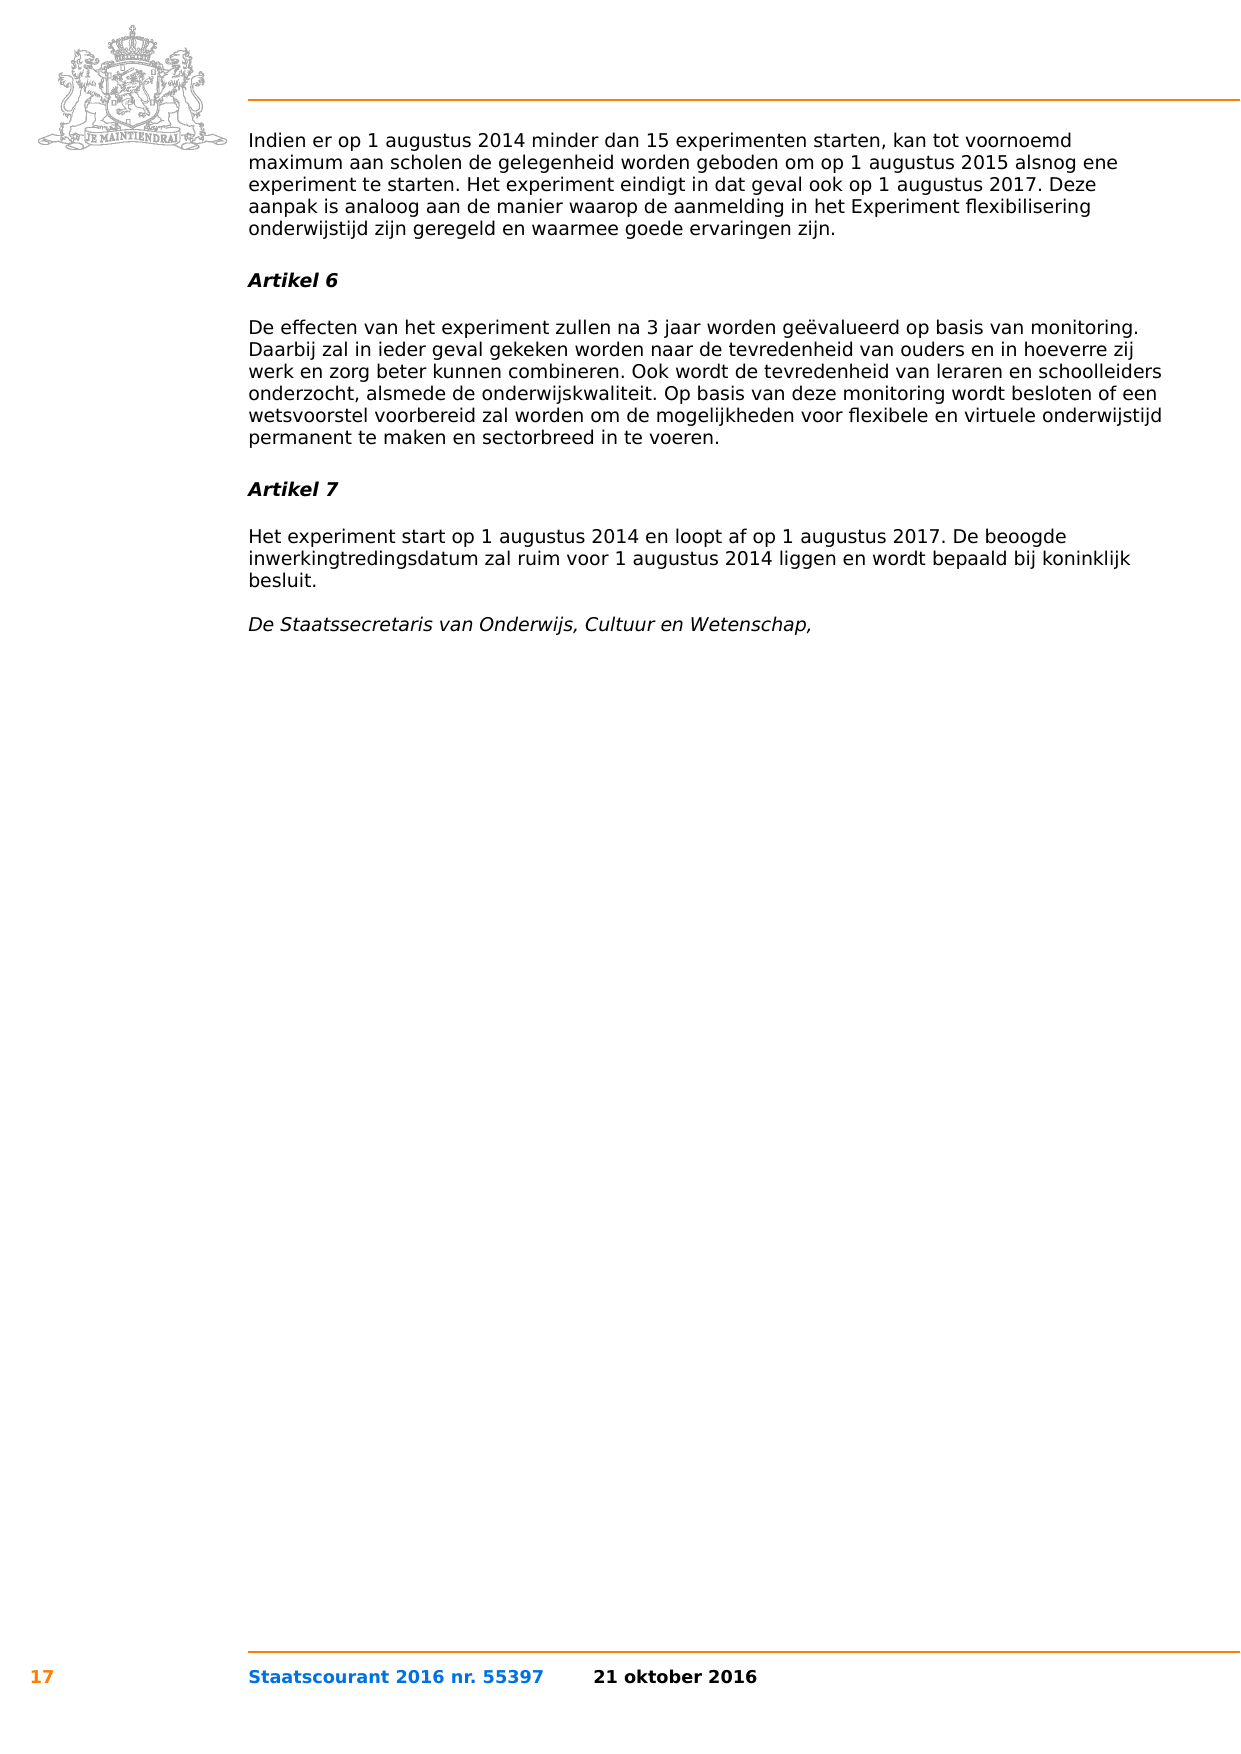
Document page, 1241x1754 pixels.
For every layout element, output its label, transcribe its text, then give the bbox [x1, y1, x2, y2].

text De effecten van het experiment zullen na 3 jaar worden geëvalueerd op basis van monitoring. Daarbij zal in ieder geval gekeken worden naar de tevredenheid van ouders en in hoeverre zij werk en zorg beter kunnen combineren. Ook wordt de tevredenheid van leraren en schoolleiders onderzocht, alsmede de onderwijskwaliteit. Op basis van deze monitoring wordt besloten of een wetsvoorstel voorbereid zal worden om de mogelijkheden voor flexibele en virtuele onderwijstijd permanent te maken en sectorbreed in te voeren. [248, 317, 1163, 449]
subtitle Artikel 6 [248, 270, 1163, 292]
text Het experiment start op 1 augustus 2014 en loopt af op 1 augustus 2017. De beoogde inwerkingtredingsdatum zal ruim voor 1 augustus 2014 liggen en wordt bepaald bij koninklijk besluit. [248, 526, 1163, 592]
text De Staatssecretaris van Onderwijs, Cultuur en Wetenschap, [248, 613, 1163, 635]
subtitle Artikel 7 [248, 479, 1163, 501]
picture [38, 25, 227, 150]
text Indien er op 1 augustus 2014 minder dan 15 experimenten starten, kan tot voornoemd maximum aan scholen de gelegenheid worden geboden om op 1 augustus 2015 alsnog ene experiment te starten. Het experiment eindigt in dat geval ook op 1 augustus 2017. Deze aanpak is analoog aan de manier waarop de aanmelding in het Experiment flexibilisering onderwijstijd zijn geregeld en waarmee goede ervaringen zijn. [248, 130, 1163, 240]
